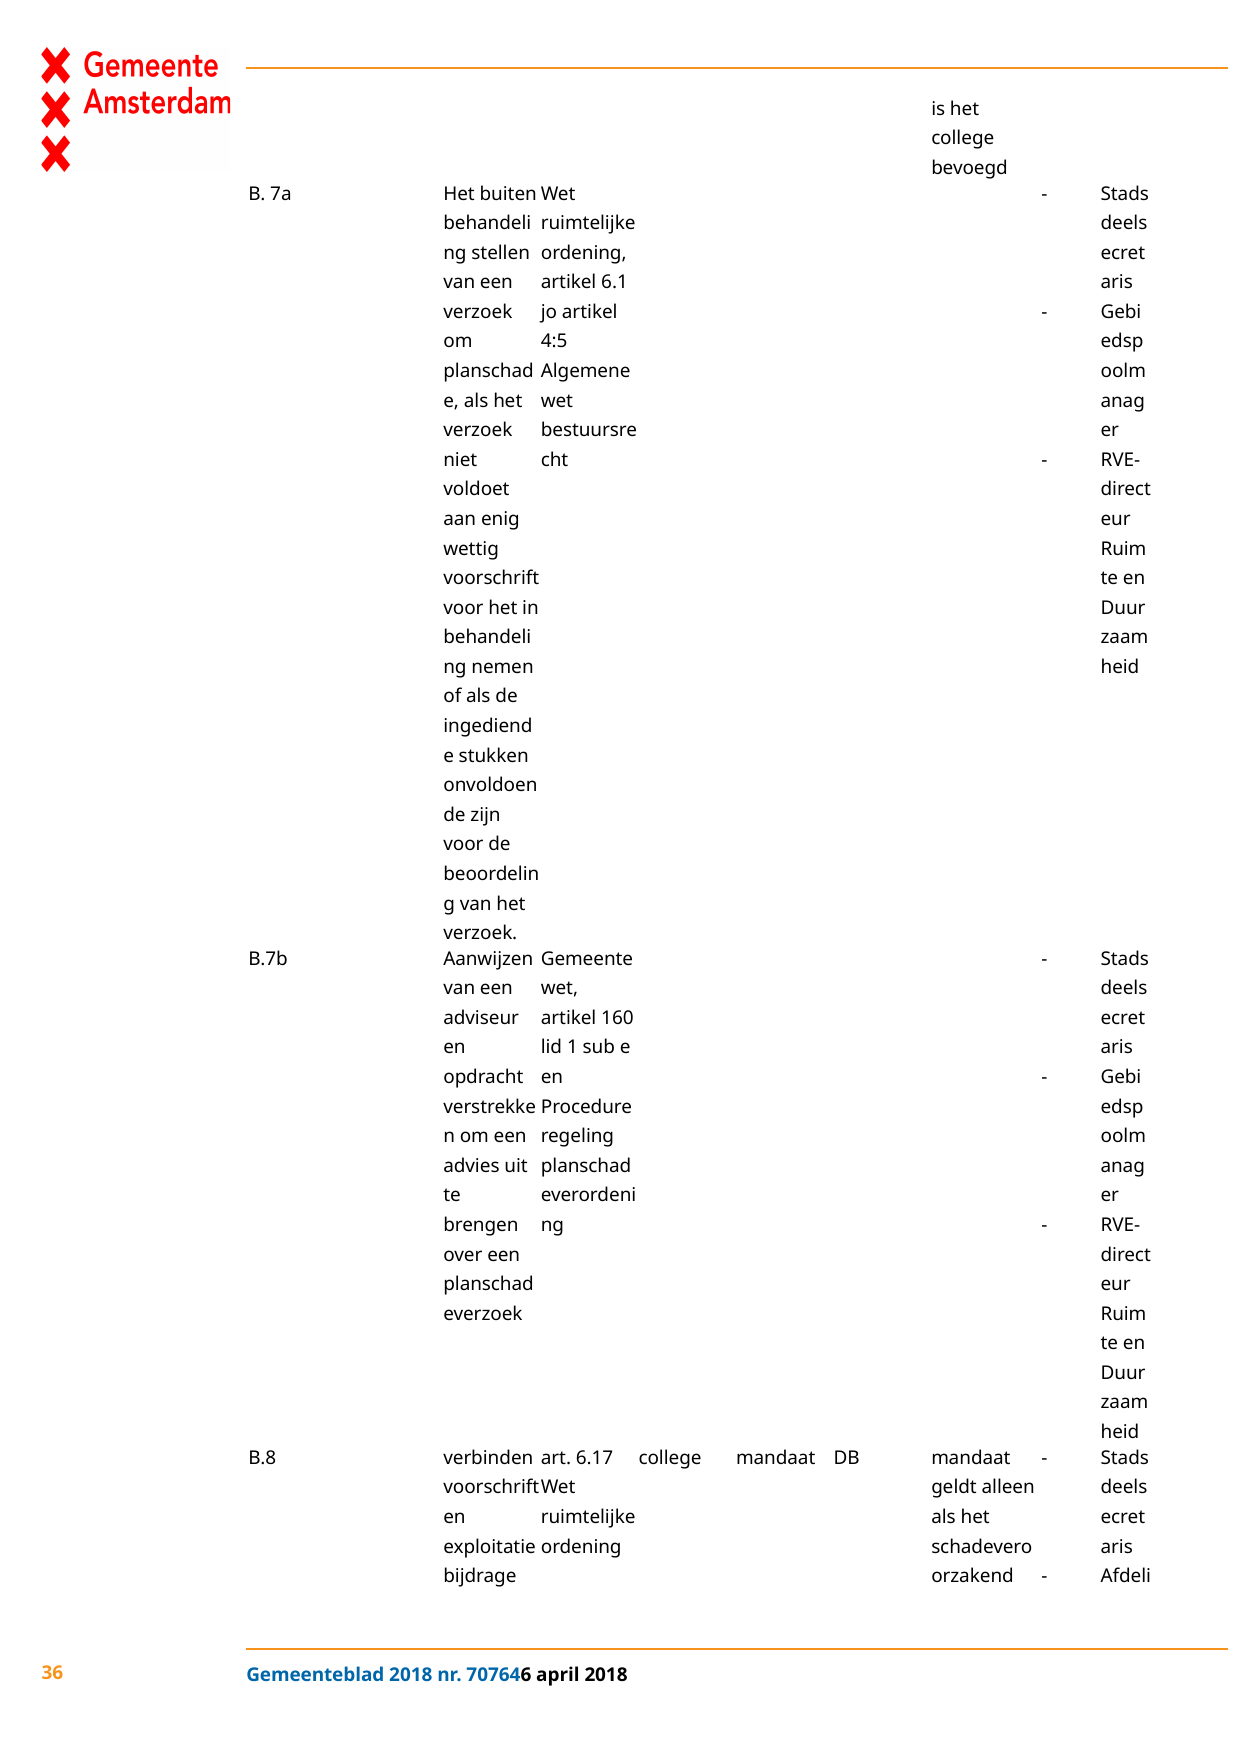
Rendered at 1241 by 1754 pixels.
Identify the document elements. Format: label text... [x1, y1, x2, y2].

table_cell is het college bevoegd [931, 95, 1041, 180]
table_cell [638, 180, 736, 945]
table_cell Wet ruimtelijke ordening, artikel 6.1 jo artikel 4:5 Algemene wet bestuursrecht [541, 180, 638, 945]
table_cell Gemeentewet, artikel 160 lid 1 sub e en Procedureregeling planschadeverordening [541, 945, 638, 1444]
table_cell [931, 945, 1041, 1444]
table_cell [443, 95, 541, 180]
table_cell mandaat geldt alleen als het schadeveroorzakend [931, 1444, 1041, 1588]
picture [41, 47, 231, 172]
table_cell Stadsdeelsecretaris Gebiedspoolmanager RVE-directeur Ruimte en Duurzaamheid [1041, 180, 1152, 945]
table_cell B.8 [248, 1444, 443, 1588]
table_cell [638, 95, 736, 180]
table_cell DB [833, 1444, 931, 1588]
table_cell B. 7a [248, 180, 443, 945]
table_cell [736, 180, 833, 945]
table_cell [638, 945, 736, 1444]
table_cell Stadsdeelsecretaris Gebiedspoolmanager RVE-directeur Ruimte en Duurzaamheid [1041, 945, 1152, 1444]
table_cell [541, 95, 638, 180]
table_cell [833, 180, 931, 945]
table_cell [833, 945, 931, 1444]
table_cell college [638, 1444, 736, 1588]
table_cell mandaat [736, 1444, 833, 1588]
table_cell B.7b [248, 945, 443, 1444]
table_cell [248, 95, 443, 180]
table_cell [833, 95, 931, 180]
table_cell [931, 180, 1041, 945]
table_cell [736, 945, 833, 1444]
table_cell art. 6.17 Wet ruimtelijke ordening [541, 1444, 638, 1588]
table_cell Stadsdeelsecretaris Afdeli [1041, 1444, 1152, 1588]
table_cell Aanwijzen van een adviseur en opdracht verstrekken om een advies uit te brengen over een planschadeverzoek [443, 945, 541, 1444]
table_cell verbinden voorschriften exploitatiebijdrage [443, 1444, 541, 1588]
table_cell [736, 95, 833, 180]
table_cell Het buiten behandeling stellen van een verzoek om planschade, als het verzoek niet voldoet aan enig wettig voorschrift voor het in behandeling nemen of als de ingediende stukken onvoldoende zijn voor de beoordeling van het verzoek. [443, 180, 541, 945]
table_cell [1041, 95, 1152, 180]
